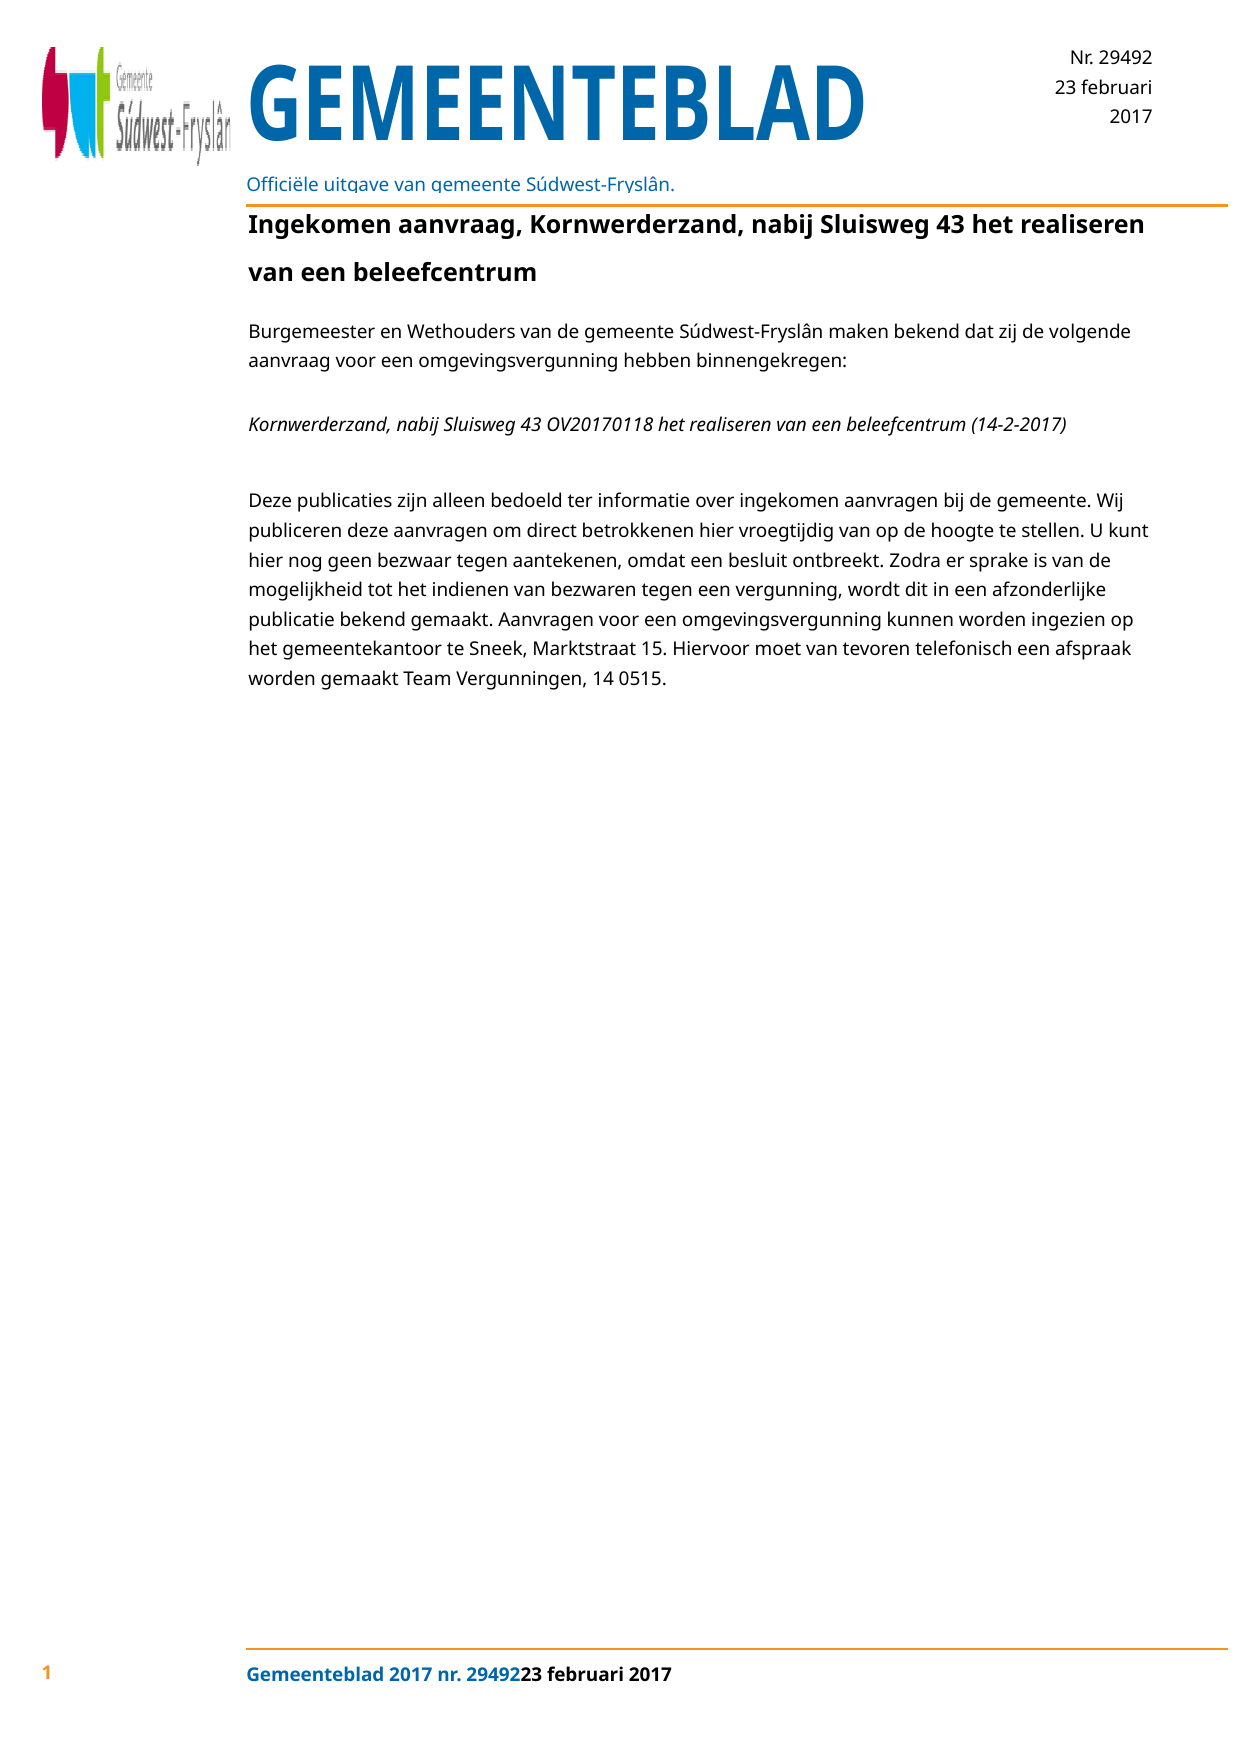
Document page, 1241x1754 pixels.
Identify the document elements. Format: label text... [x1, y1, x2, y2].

text Ingekomen aanvraag, Kornwerderzand, nabij Sluisweg 43 het realiseren van een beleefcentrum [248, 207, 1152, 288]
text Burgemeester en Wethouders van de gemeente Súdwest-Fryslân maken bekend dat zij de volgende aanvraag voor een omgevingsvergunning hebben binnengekregen: [248, 318, 1152, 373]
text Deze publicaties zijn alleen bedoeld ter informatie over ingekomen aanvragen bij de gemeente. Wij publiceren deze aanvragen om direct betrokkenen hier vroegtijdig van op de hoogte te stellen. U kunt hier nog geen bezwaar tegen aantekenen, omdat een besluit ontbreekt. Zodra er sprake is van de mogelijkheid tot het indienen van bezwaren tegen een vergunning, wordt dit in een afzonderlijke publicatie bekend gemaakt. Aanvragen voor een omgevingsvergunning kunnen worden ingezien op het gemeentekantoor te Sneek, Marktstraat 15. Hiervoor moet van tevoren telefonisch een afspraak worden gemaakt Team Vergunningen, 14 0515. [248, 488, 1152, 691]
text Kornwerderzand, nabij Sluisweg 43 OV20170118 het realiseren van een beleefcentrum (14-2-2017) [248, 411, 1152, 437]
picture [41, 47, 231, 172]
